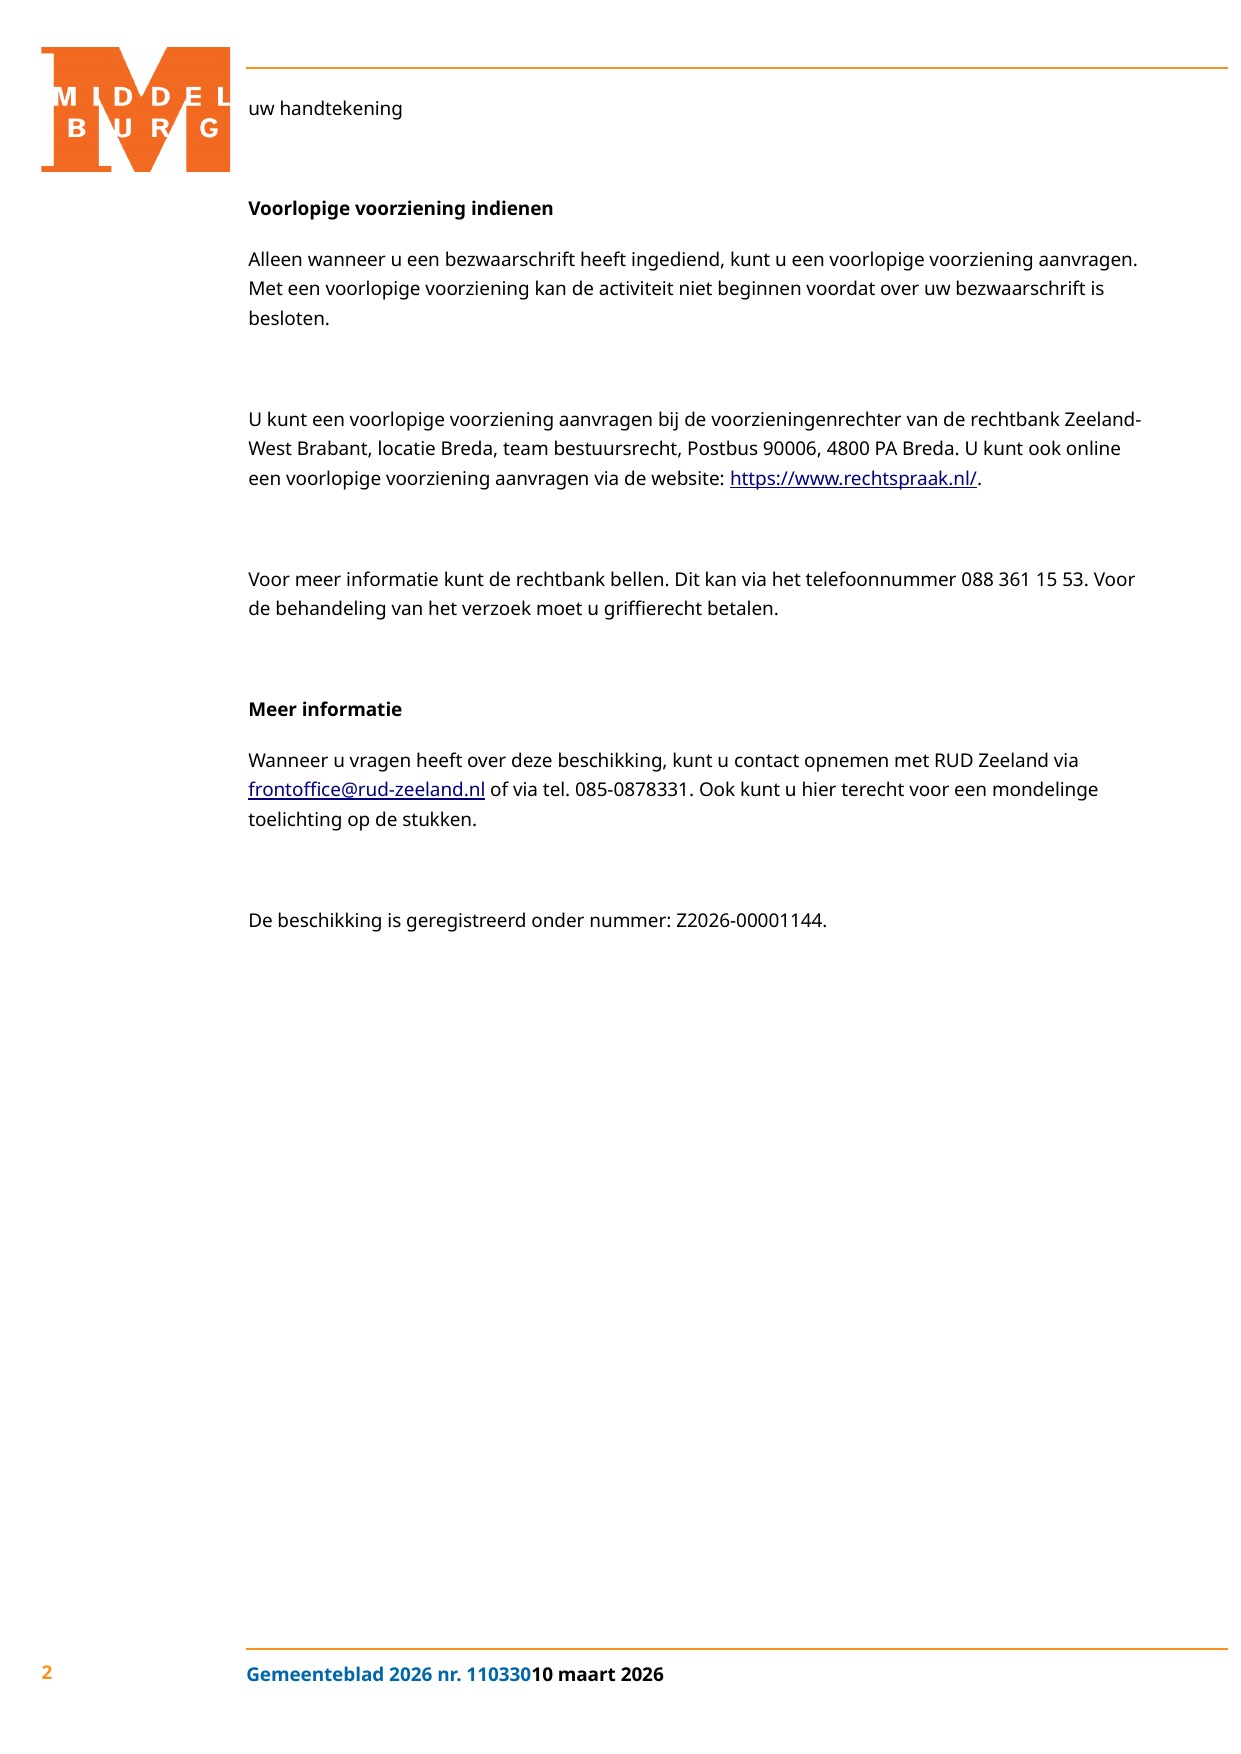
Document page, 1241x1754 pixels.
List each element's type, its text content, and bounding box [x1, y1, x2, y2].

text De beschikking is geregistreerd onder nummer: Z2026-00001144. [248, 907, 1152, 933]
text Wanneer u vragen heeft over deze beschikking, kunt u contact opnemen met RUD Zeeland via frontoffice@rud-zeeland.nl of via tel. 085-0878331. Ook kunt u hier terecht voor een mondelinge toelichting op de stukken. [248, 747, 1152, 832]
text uw handtekening [248, 95, 1152, 121]
text Meer informatie [248, 696, 1152, 722]
picture [41, 47, 231, 172]
text Alleen wanneer u een bezwaarschrift heeft ingediend, kunt u een voorlopige voorziening aanvragen. Met een voorlopige voorziening kan de activiteit niet beginnen voordat over uw bezwaarschrift is besloten. [248, 246, 1152, 331]
text Voor meer informatie kunt de rechtbank bellen. Dit kan via het telefoonnummer 088 361 15 53. Voor de behandeling van het verzoek moet u griffierecht betalen. [248, 566, 1152, 621]
text U kunt een voorlopige voorziening aanvragen bij de voorzieningenrechter van de rechtbank Zeeland-West Brabant, locatie Breda, team bestuursrecht, Postbus 90006, 4800 PA Breda. U kunt ook online een voorlopige voorziening aanvragen via de website: https://www.rechtspraak.nl/. [248, 406, 1152, 491]
text Voorlopige voorziening indienen [248, 196, 1152, 221]
